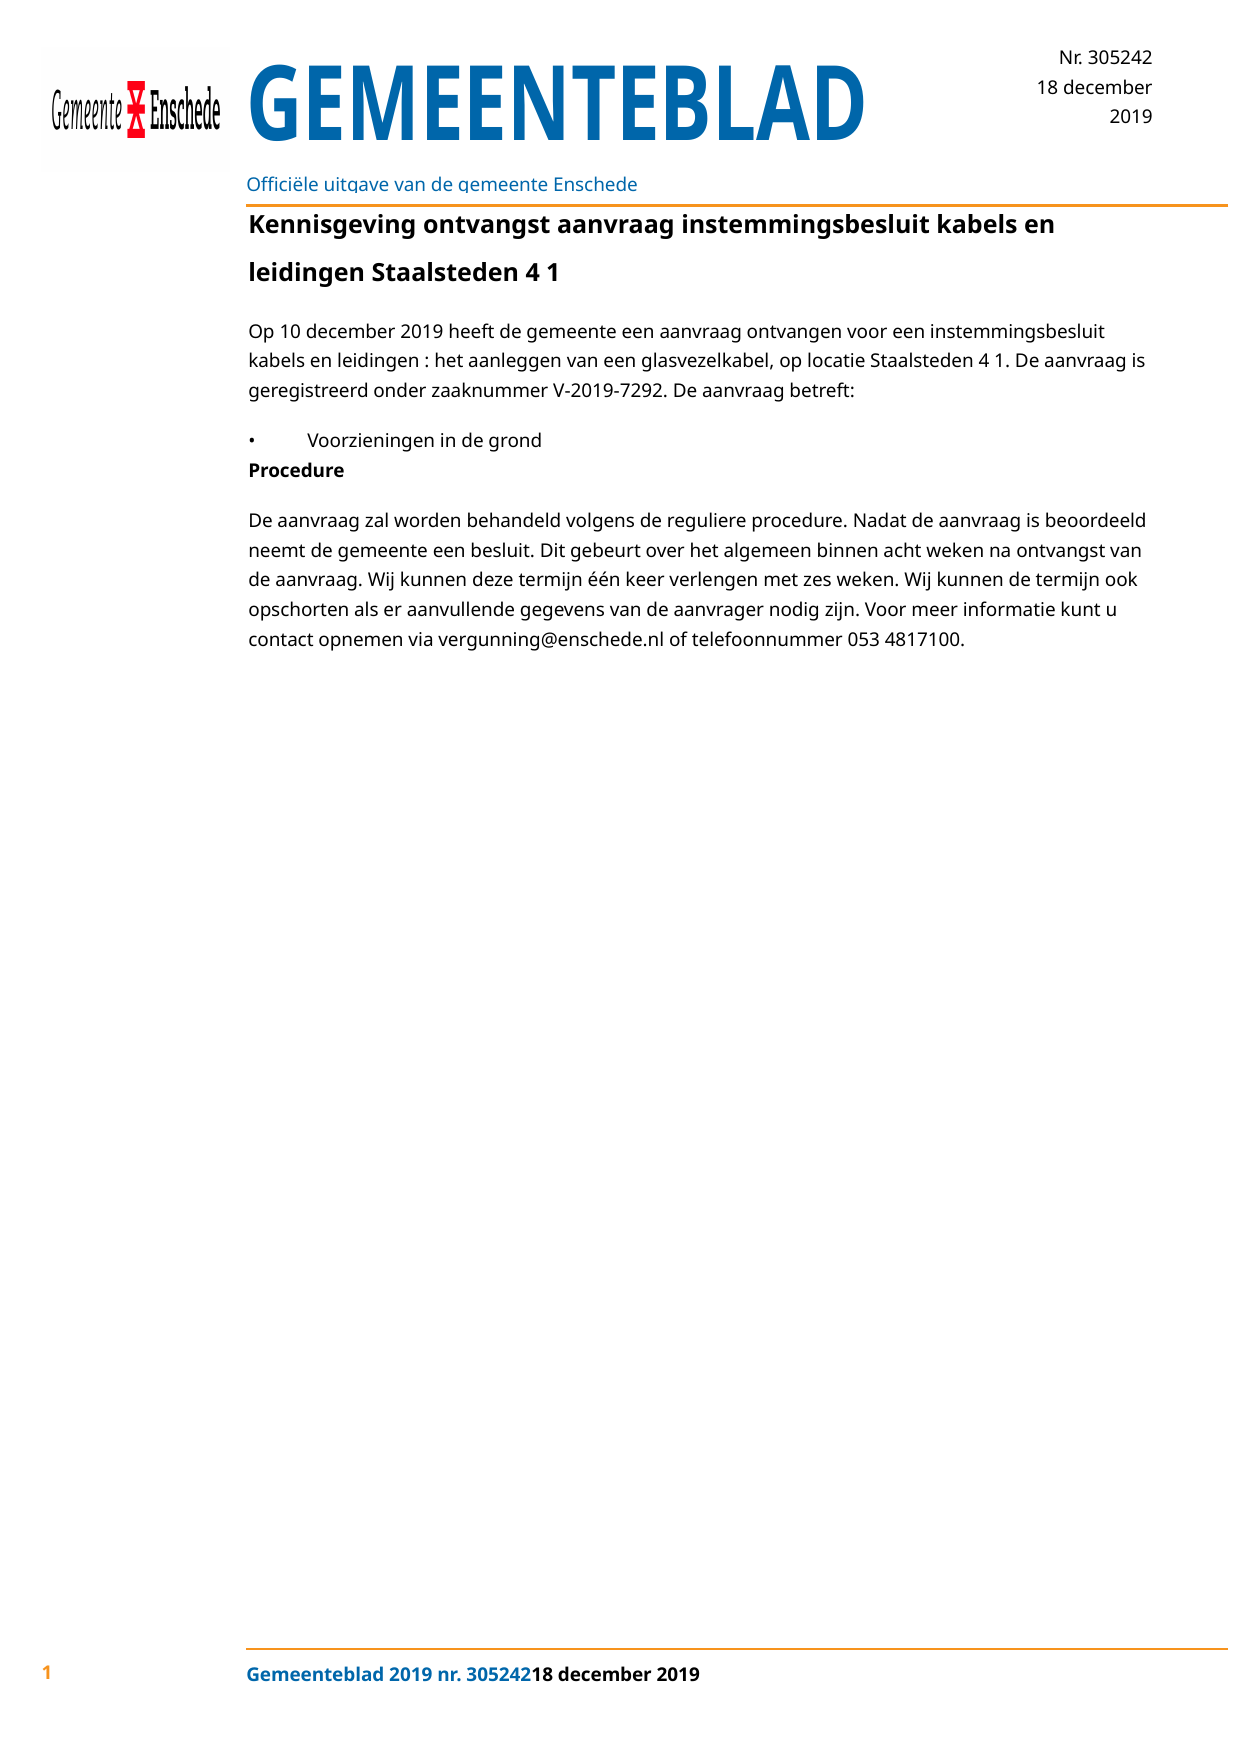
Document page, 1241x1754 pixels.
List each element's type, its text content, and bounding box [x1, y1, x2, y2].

text De aanvraag zal worden behandeld volgens de reguliere procedure. Nadat de aanvraag is beoordeeld neemt de gemeente een besluit. Dit gebeurt over het algemeen binnen acht weken na ontvangst van de aanvraag. Wij kunnen deze termijn één keer verlengen met zes weken. Wij kunnen de termijn ook opschorten als er aanvullende gegevens van de aanvrager nodig zijn. Voor meer informatie kunt u contact opnemen via vergunning@enschede.nl of telefoonnummer 053 4817100. [248, 507, 1152, 652]
text Op 10 december 2019 heeft de gemeente een aanvraag ontvangen voor een instemmingsbesluit kabels en leidingen : het aanleggen van een glasvezelkabel, op locatie Staalsteden 4 1. De aanvraag is geregistreerd onder zaaknummer V-2019-7292. De aanvraag betreft: [248, 318, 1152, 403]
text Procedure [248, 457, 1152, 483]
picture [41, 47, 231, 172]
text Kennisgeving ontvangst aanvraag instemmingsbesluit kabels en leidingen Staalsteden 4 1 [248, 207, 1152, 288]
list Voorzieningen in de grond [248, 427, 1152, 453]
